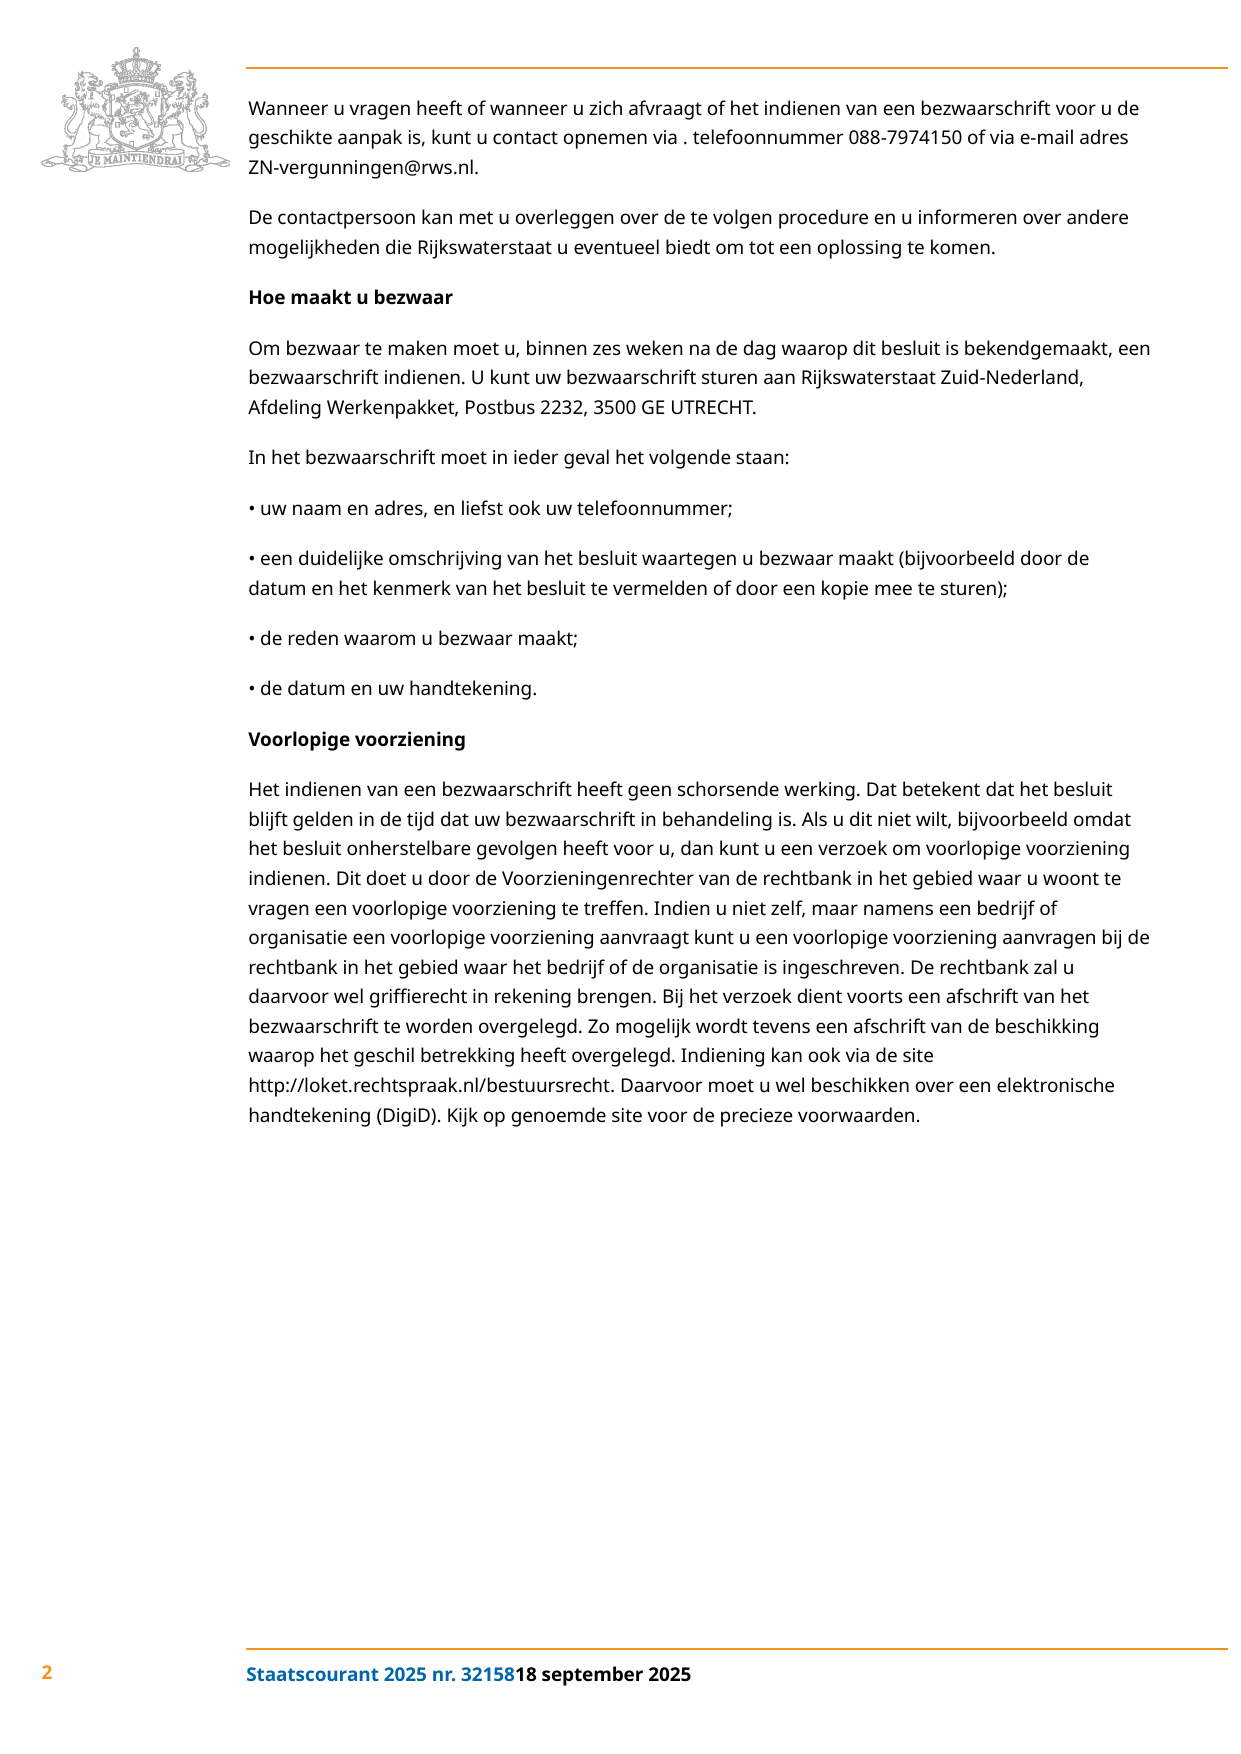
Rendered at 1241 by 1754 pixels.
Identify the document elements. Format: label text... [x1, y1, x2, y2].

text Het indienen van een bezwaarschrift heeft geen schorsende werking. Dat betekent dat het besluit blijft gelden in de tijd dat uw bezwaarschrift in behandeling is. Als u dit niet wilt, bijvoorbeeld omdat het besluit onherstelbare gevolgen heeft voor u, dan kunt u een verzoek om voorlopige voorziening indienen. Dit doet u door de Voorzieningenrechter van de rechtbank in het gebied waar u woont te vragen een voorlopige voorziening te treffen. Indien u niet zelf, maar namens een bedrijf of organisatie een voorlopige voorziening aanvraagt kunt u een voorlopige voorziening aanvragen bij de rechtbank in het gebied waar het bedrijf of de organisatie is ingeschreven. De rechtbank zal u daarvoor wel griffierecht in rekening brengen. Bij het verzoek dient voorts een afschrift van het bezwaarschrift te worden overgelegd. Zo mogelijk wordt tevens een afschrift van de beschikking waarop het geschil betrekking heeft overgelegd. Indiening kan ook via de site http://loket.rechtspraak.nl/bestuursrecht. Daarvoor moet u wel beschikken over een elektronische handtekening (DigiD). Kijk op genoemde site voor de precieze voorwaarden. [248, 776, 1152, 1128]
text Om bezwaar te maken moet u, binnen zes weken na de dag waarop dit besluit is bekendgemaakt, een bezwaarschrift indienen. U kunt uw bezwaarschrift sturen aan Rijkswaterstaat Zuid-Nederland, Afdeling Werkenpakket, Postbus 2232, 3500 GE UTRECHT. [248, 335, 1152, 420]
text De contactpersoon kan met u overleggen over de te volgen procedure en u informeren over andere mogelijkheden die Rijkswaterstaat u eventueel biedt om tot een oplossing te komen. [248, 204, 1152, 260]
text • een duidelijke omschrijving van het besluit waartegen u bezwaar maakt (bijvoorbeeld door de datum en het kenmerk van het besluit te vermelden of door een kopie mee te sturen); [248, 545, 1152, 601]
text Voorlopige voorziening [248, 726, 1152, 752]
text • de datum en uw handtekening. [248, 676, 1152, 701]
text Wanneer u vragen heeft of wanneer u zich afvraagt of het indienen van een bezwaarschrift voor u de geschikte aanpak is, kunt u contact opnemen via . telefoonnummer 088-7974150 of via e-mail adres ZN-vergunningen@rws.nl. [248, 95, 1152, 180]
picture [41, 47, 231, 172]
text In het bezwaarschrift moet in ieder geval het volgende staan: [248, 444, 1152, 470]
text Hoe maakt u bezwaar [248, 284, 1152, 310]
text • uw naam en adres, en liefst ook uw telefoonnummer; [248, 495, 1152, 521]
text • de reden waarom u bezwaar maakt; [248, 625, 1152, 651]
